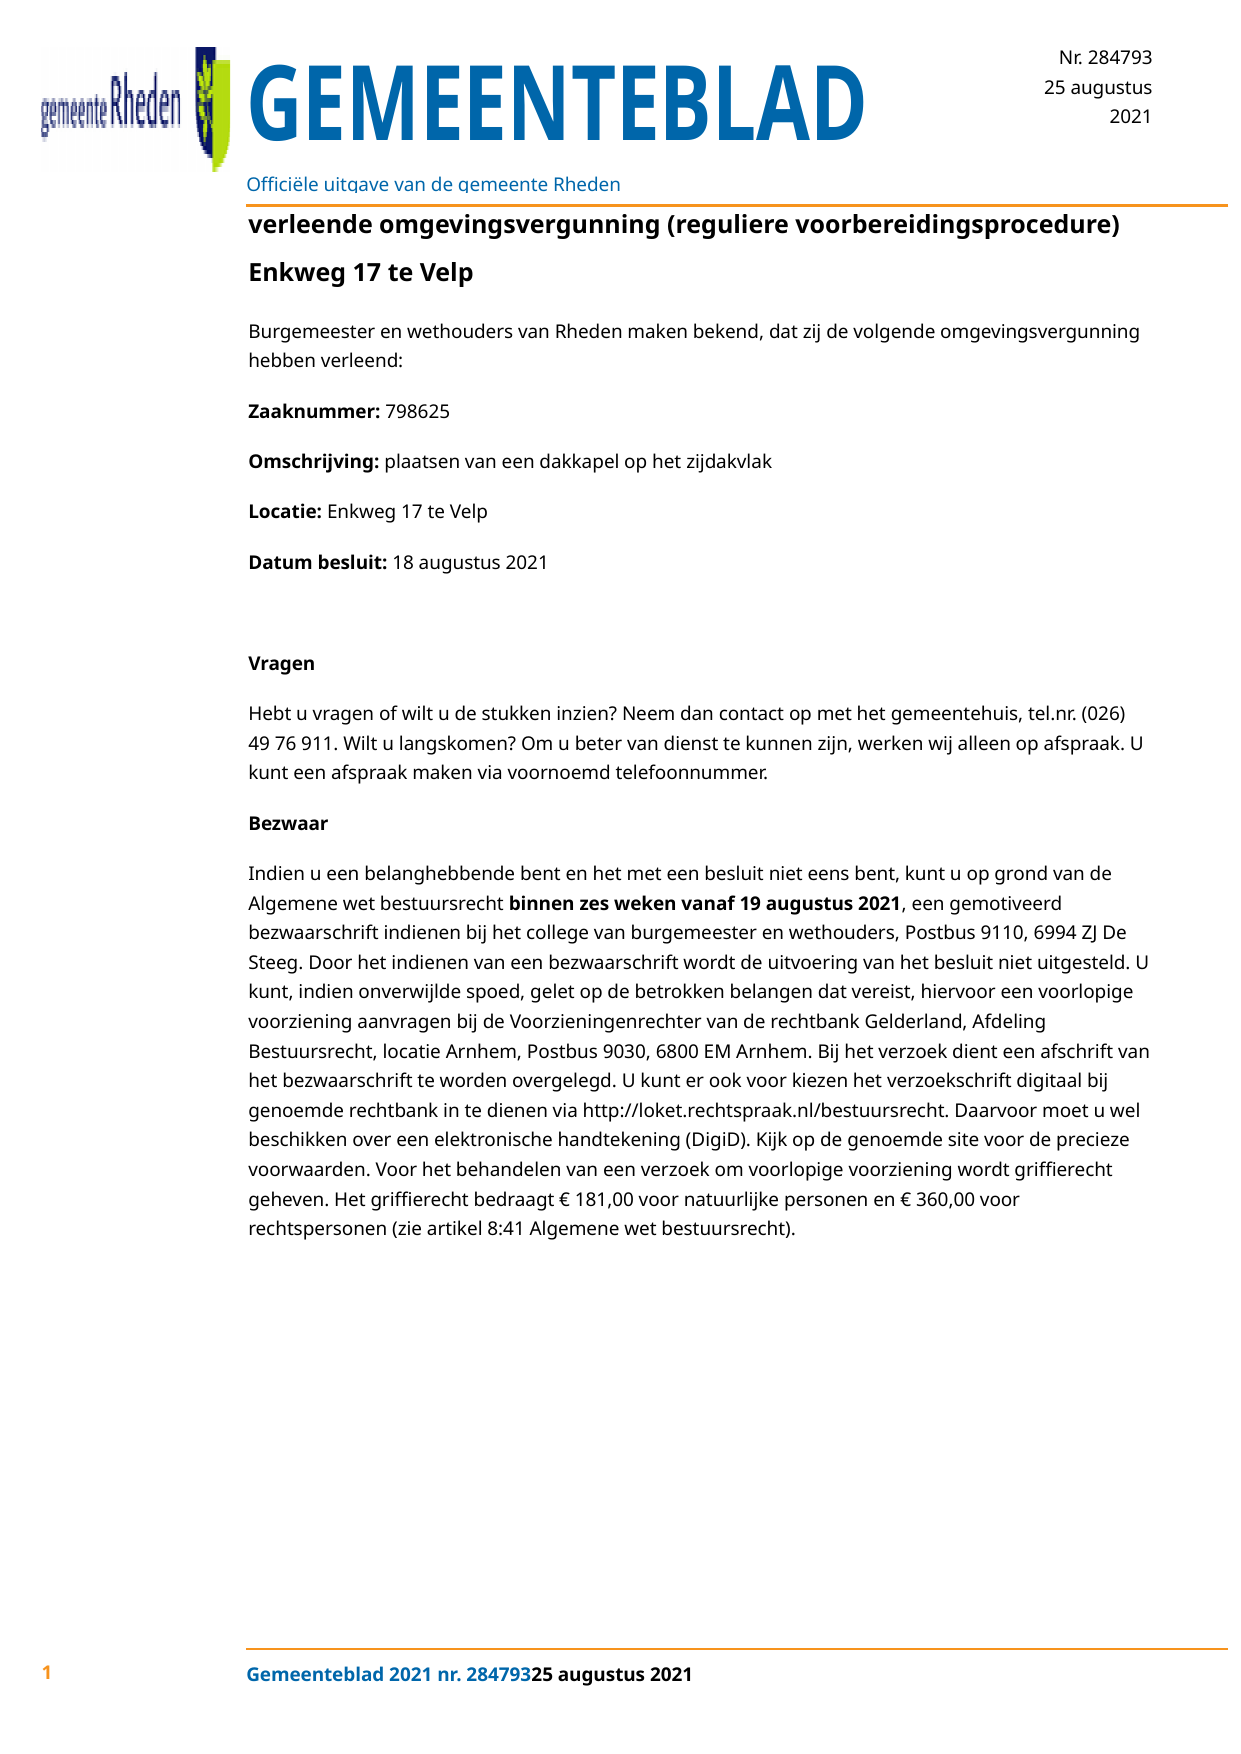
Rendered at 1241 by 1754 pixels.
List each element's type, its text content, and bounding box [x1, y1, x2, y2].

text Indien u een belanghebbende bent en het met een besluit niet eens bent, kunt u op grond van de Algemene wet bestuursrecht binnen zes weken vanaf 19 augustus 2021, een gemotiveerd bezwaarschrift indienen bij het college van burgemeester en wethouders, Postbus 9110, 6994 ZJ De Steeg. Door het indienen van een bezwaarschrift wordt de uitvoering van het besluit niet uitgesteld. U kunt, indien onverwijlde spoed, gelet op de betrokken belangen dat vereist, hiervoor een voorlopige voorziening aanvragen bij de Voorzieningenrechter van de rechtbank Gelderland, Afdeling Bestuursrecht, locatie Arnhem, Postbus 9030, 6800 EM Arnhem. Bij het verzoek dient een afschrift van het bezwaarschrift te worden overgelegd. U kunt er ook voor kiezen het verzoekschrift digitaal bij genoemde rechtbank in te dienen via http://loket.rechtspraak.nl/bestuursrecht. Daarvoor moet u wel beschikken over een elektronische handtekening (DigiD). Kijk op de genoemde site voor de precieze voorwaarden. Voor het behandelen van een verzoek om voorlopige voorziening wordt griffierecht geheven. Het griffierecht bedraagt € 181,00 voor natuurlijke personen en € 360,00 voor rechtspersonen (zie artikel 8:41 Algemene wet bestuursrecht). [248, 860, 1152, 1241]
text Datum besluit: 18 augustus 2021 [248, 549, 1152, 575]
text Omschrijving: plaatsen van een dakkapel op het zijdakvlak [248, 448, 1152, 474]
text Zaaknummer: 798625 [248, 398, 1152, 424]
picture [41, 47, 231, 172]
text Vragen [248, 650, 1152, 676]
text Burgemeester en wethouders van Rheden maken bekend, dat zij de volgende omgevingsvergunning hebben verleend: [248, 318, 1152, 373]
text Locatie: Enkweg 17 te Velp [248, 499, 1152, 524]
text verleende omgevingsvergunning (reguliere voorbereidingsprocedure) Enkweg 17 te Velp [248, 207, 1152, 288]
text Bezwaar [248, 810, 1152, 836]
text Hebt u vragen of wilt u de stukken inzien? Neem dan contact op met het gemeentehuis, tel.nr. (026) 49 76 911. Wilt u langskomen? Om u beter van dienst te kunnen zijn, werken wij alleen op afspraak. U kunt een afspraak maken via voornoemd telefoonnummer. [248, 700, 1152, 785]
